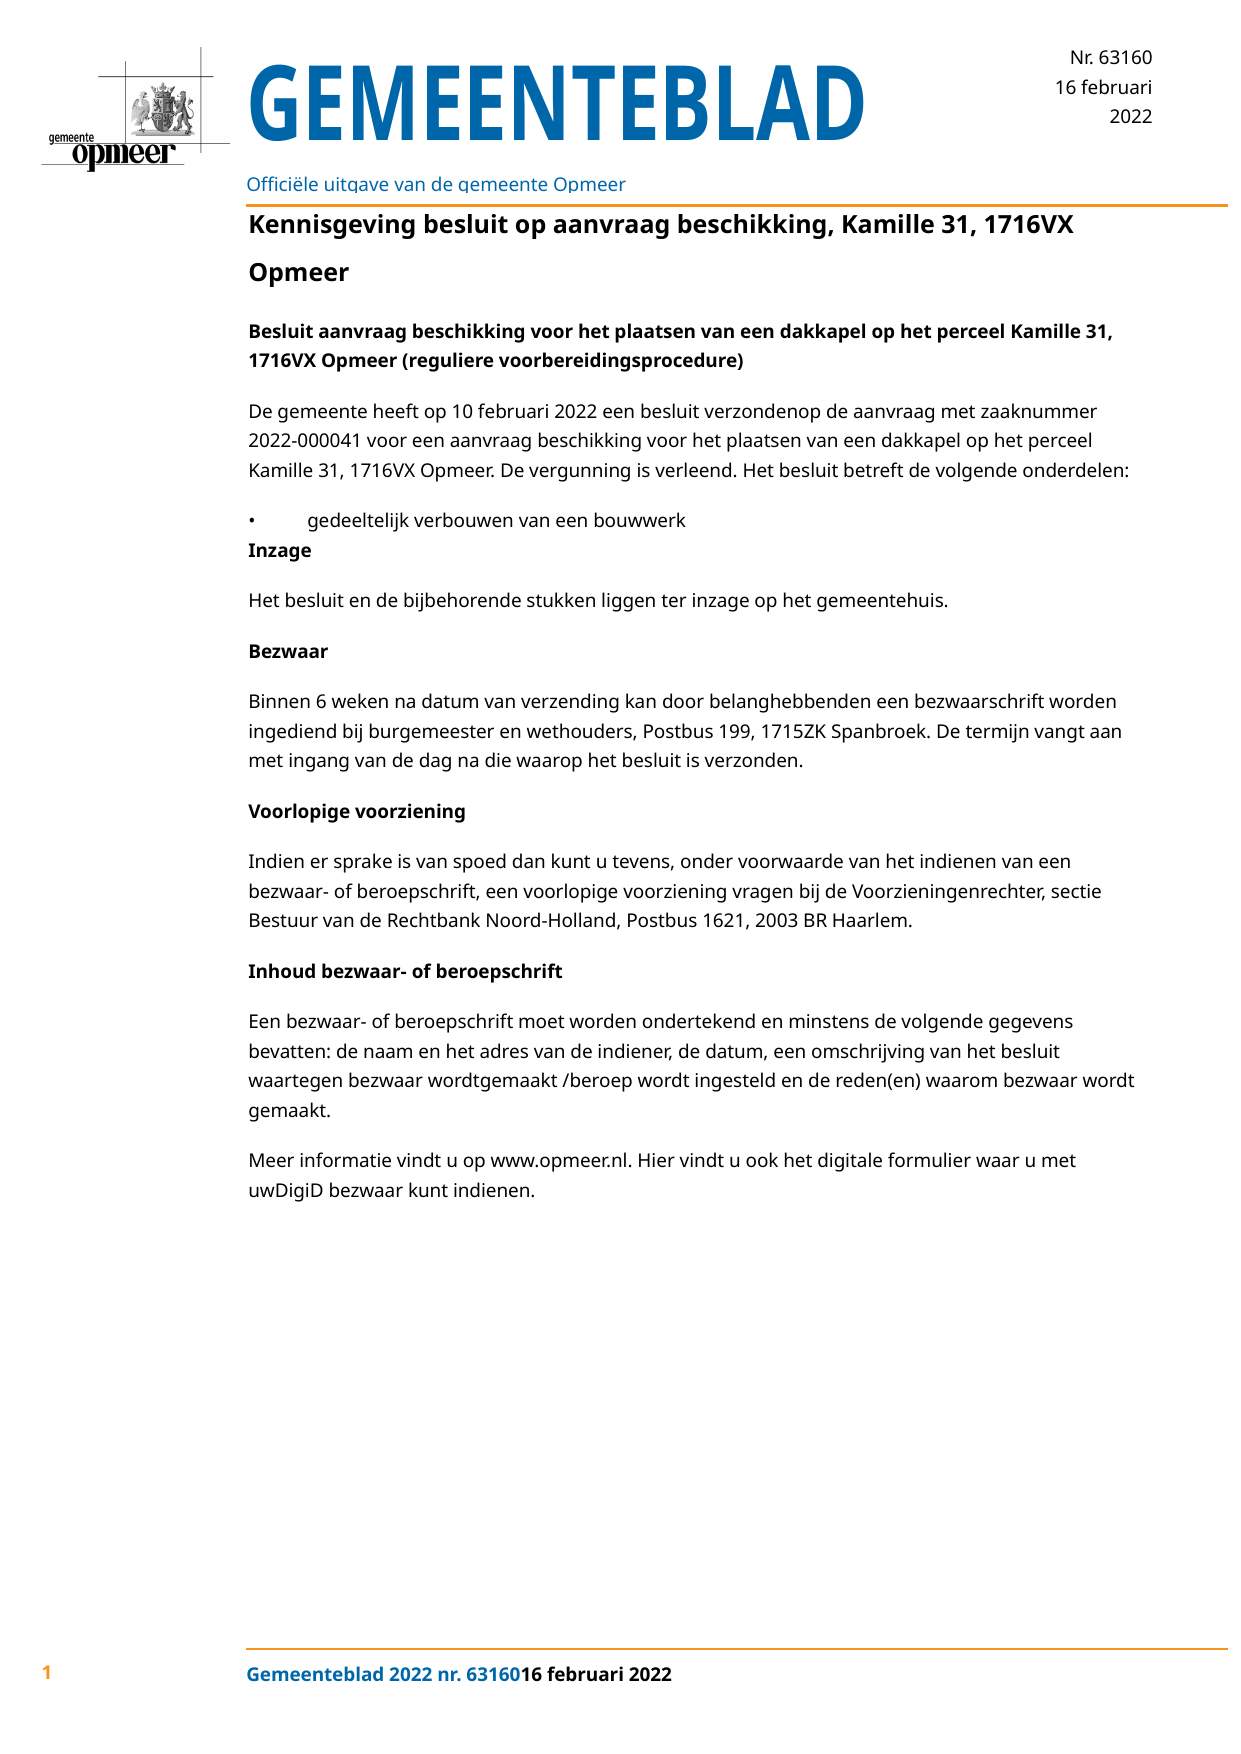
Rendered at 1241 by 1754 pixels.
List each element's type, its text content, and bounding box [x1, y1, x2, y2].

text Inzage [248, 537, 1152, 563]
text Kennisgeving besluit op aanvraag beschikking, Kamille 31, 1716VX Opmeer [248, 207, 1152, 288]
text Indien er sprake is van spoed dan kunt u tevens, onder voorwaarde van het indienen van een bezwaar- of beroepschrift, een voorlopige voorziening vragen bij de Voorzieningenrechter, sectie Bestuur van de Rechtbank Noord-Holland, Postbus 1621, 2003 BR Haarlem. [248, 848, 1152, 933]
text Een bezwaar- of beroepschrift moet worden ondertekend en minstens de volgende gegevens bevatten: de naam en het adres van de indiener, de datum, een omschrijving van het besluit waartegen bezwaar wordtgemaakt /beroep wordt ingesteld en de reden(en) waarom bezwaar wordt gemaakt. [248, 1008, 1152, 1123]
text Bezwaar [248, 638, 1152, 664]
text Inhoud bezwaar- of beroepschrift [248, 958, 1152, 984]
text De gemeente heeft op 10 februari 2022 een besluit verzondenop de aanvraag met zaaknummer 2022-000041 voor een aanvraag beschikking voor het plaatsen van een dakkapel op het perceel Kamille 31, 1716VX Opmeer. De vergunning is verleend. Het besluit betreft de volgende onderdelen: [248, 398, 1152, 483]
text Meer informatie vindt u op www.opmeer.nl. Hier vindt u ook het digitale formulier waar u met uwDigiD bezwaar kunt indienen. [248, 1147, 1152, 1203]
text Binnen 6 weken na datum van verzending kan door belanghebbenden een bezwaarschrift worden ingediend bij burgemeester en wethouders, Postbus 199, 1715ZK Spanbroek. De termijn vangt aan met ingang van de dag na die waarop het besluit is verzonden. [248, 688, 1152, 773]
text Het besluit en de bijbehorende stukken liggen ter inzage op het gemeentehuis. [248, 587, 1152, 613]
list gedeeltelijk verbouwen van een bouwwerk [248, 507, 1152, 533]
picture [41, 47, 231, 172]
text Voorlopige voorziening [248, 798, 1152, 824]
text Besluit aanvraag beschikking voor het plaatsen van een dakkapel op het perceel Kamille 31, 1716VX Opmeer (reguliere voorbereidingsprocedure) [248, 318, 1152, 373]
